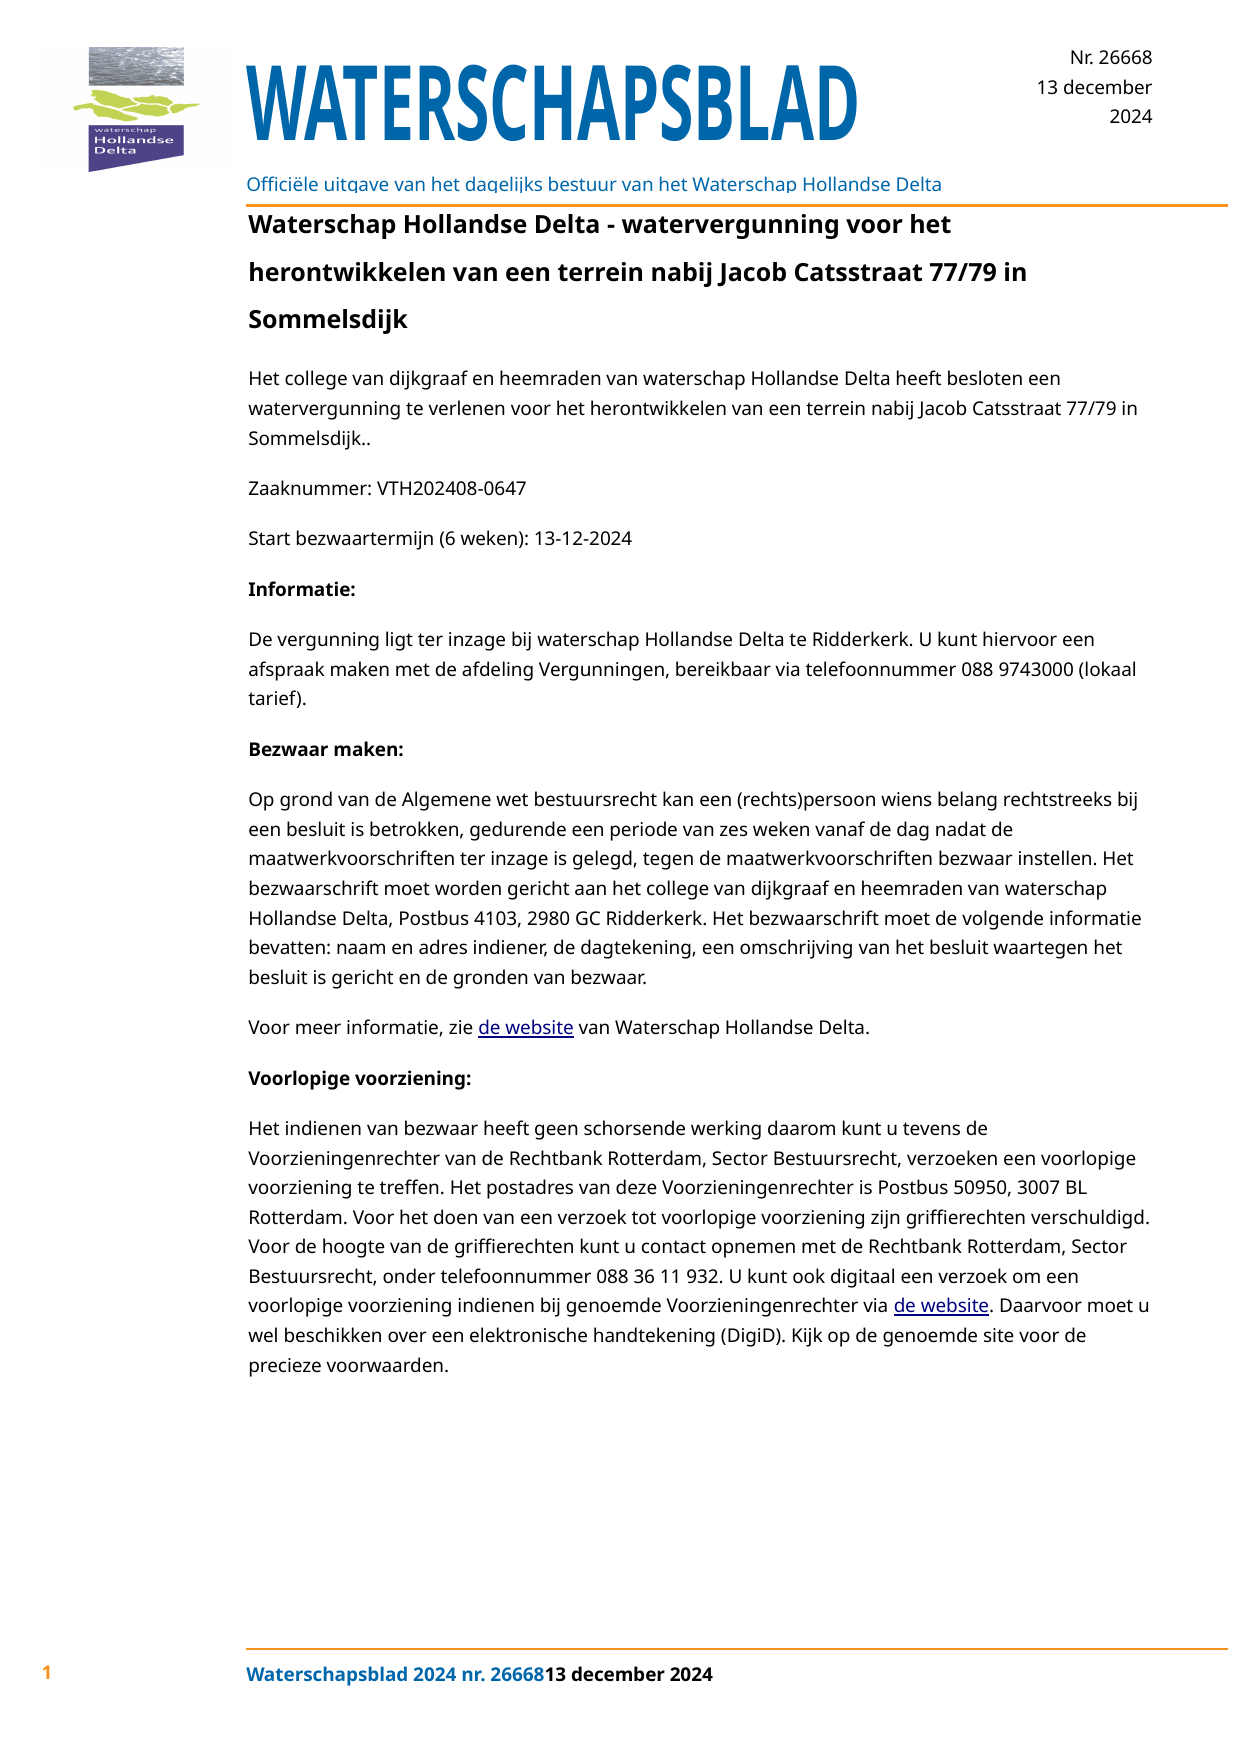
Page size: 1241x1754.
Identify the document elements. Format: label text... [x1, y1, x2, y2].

text Zaaknummer: VTH202408-0647 [248, 475, 1152, 501]
text Voorlopige voorziening: [248, 1065, 1152, 1090]
text Het indienen van bezwaar heeft geen schorsende werking daarom kunt u tevens de Voorzieningenrechter van de Rechtbank Rotterdam, Sector Bestuursrecht, verzoeken een voorlopige voorziening te treffen. Het postadres van deze Voorzieningenrechter is Postbus 50950, 3007 BL Rotterdam. Voor het doen van een verzoek tot voorlopige voorziening zijn griffierechten verschuldigd. Voor de hoogte van de griffierechten kunt u contact opnemen met de Rechtbank Rotterdam, Sector Bestuursrecht, onder telefoonnummer 088 36 11 932. U kunt ook digitaal een verzoek om een voorlopige voorziening indienen bij genoemde Voorzieningenrechter via de website. Daarvoor moet u wel beschikken over een elektronische handtekening (DigiD). Kijk op de genoemde site voor de precieze voorwaarden. [248, 1115, 1152, 1377]
picture [41, 47, 231, 172]
text Het college van dijkgraaf en heemraden van waterschap Hollandse Delta heeft besloten een watervergunning te verlenen voor het herontwikkelen van een terrein nabij Jacob Catsstraat 77/79 in Sommelsdijk.. [248, 366, 1152, 450]
text Informatie: [248, 576, 1152, 602]
text Voor meer informatie, zie de website van Waterschap Hollandse Delta. [248, 1014, 1152, 1040]
text Bezwaar maken: [248, 736, 1152, 762]
text De vergunning ligt ter inzage bij waterschap Hollandse Delta te Ridderkerk. U kunt hiervoor een afspraak maken met de afdeling Vergunningen, bereikbaar via telefoonnummer 088 9743000 (lokaal tarief). [248, 626, 1152, 711]
text Op grond van de Algemene wet bestuursrecht kan een (rechts)persoon wiens belang rechtstreeks bij een besluit is betrokken, gedurende een periode van zes weken vanaf de dag nadat de maatwerkvoorschriften ter inzage is gelegd, tegen de maatwerkvoorschriften bezwaar instellen. Het bezwaarschrift moet worden gericht aan het college van dijkgraaf en heemraden van waterschap Hollandse Delta, Postbus 4103, 2980 GC Ridderkerk. Het bezwaarschrift moet de volgende informatie bevatten: naam en adres indiener, de dagtekening, een omschrijving van het besluit waartegen het besluit is gericht en de gronden van bezwaar. [248, 786, 1152, 989]
text Waterschap Hollandse Delta - watervergunning voor het herontwikkelen van een terrein nabij Jacob Catsstraat 77/79 in Sommelsdijk [248, 207, 1152, 336]
text Start bezwaartermijn (6 weken): 13-12-2024 [248, 526, 1152, 551]
